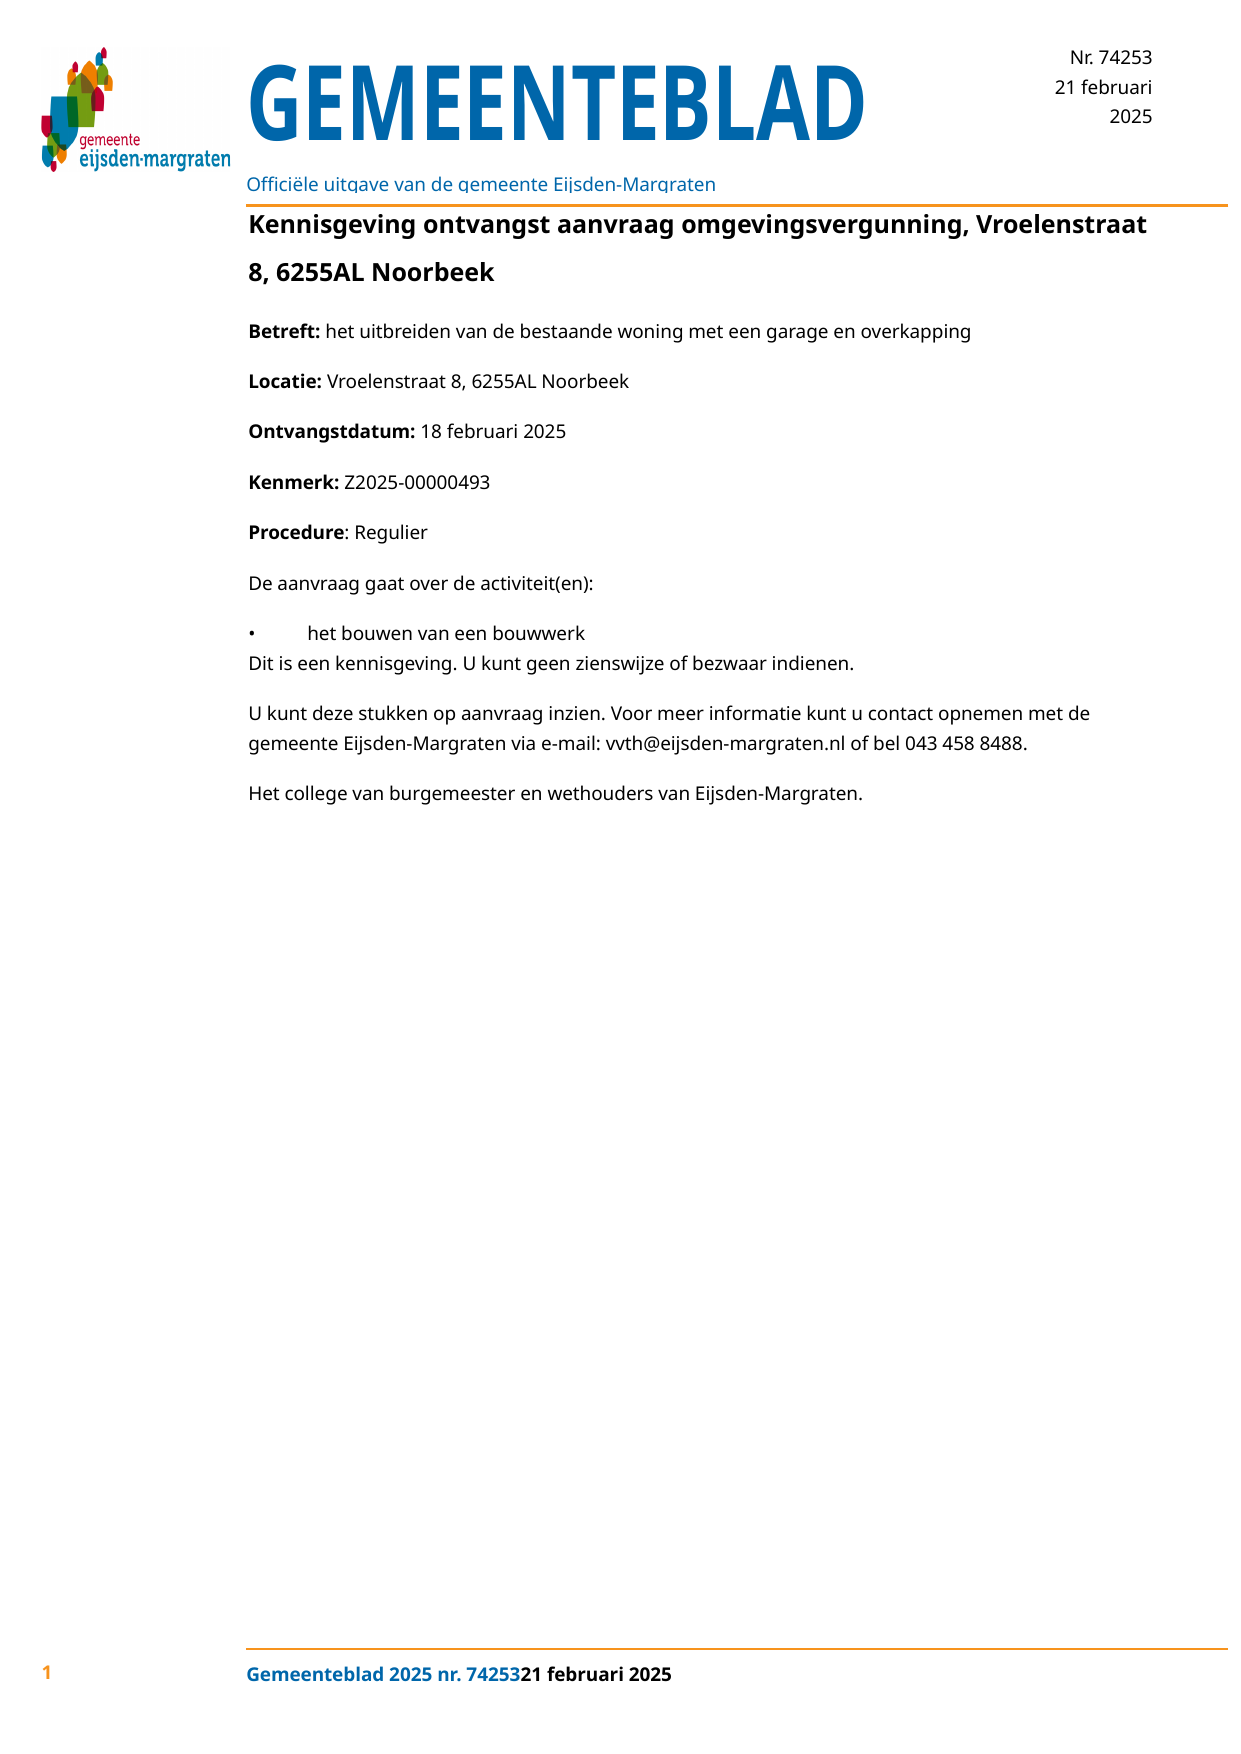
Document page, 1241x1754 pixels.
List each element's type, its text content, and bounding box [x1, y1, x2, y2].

text Kennisgeving ontvangst aanvraag omgevingsvergunning, Vroelenstraat 8, 6255AL Noorbeek [248, 207, 1152, 288]
text Betreft: het uitbreiden van de bestaande woning met een garage en overkapping [248, 318, 1152, 344]
text Locatie: Vroelenstraat 8, 6255AL Noorbeek [248, 368, 1152, 394]
text Het college van burgemeester en wethouders van Eijsden-Margraten. [248, 780, 1152, 806]
text Procedure: Regulier [248, 519, 1152, 545]
text U kunt deze stukken op aanvraag inzien. Voor meer informatie kunt u contact opnemen met de gemeente Eijsden-Margraten via e-mail: vvth@eijsden-margraten.nl of bel 043 458 8488. [248, 700, 1152, 756]
text De aanvraag gaat over de activiteit(en): [248, 570, 1152, 596]
text Kenmerk: Z2025-00000493 [248, 469, 1152, 495]
list het bouwen van een bouwwerk [248, 620, 1152, 646]
text Dit is een kennisgeving. U kunt geen zienswijze of bezwaar indienen. [248, 650, 1152, 676]
picture [41, 47, 231, 172]
text Ontvangstdatum: 18 februari 2025 [248, 419, 1152, 444]
